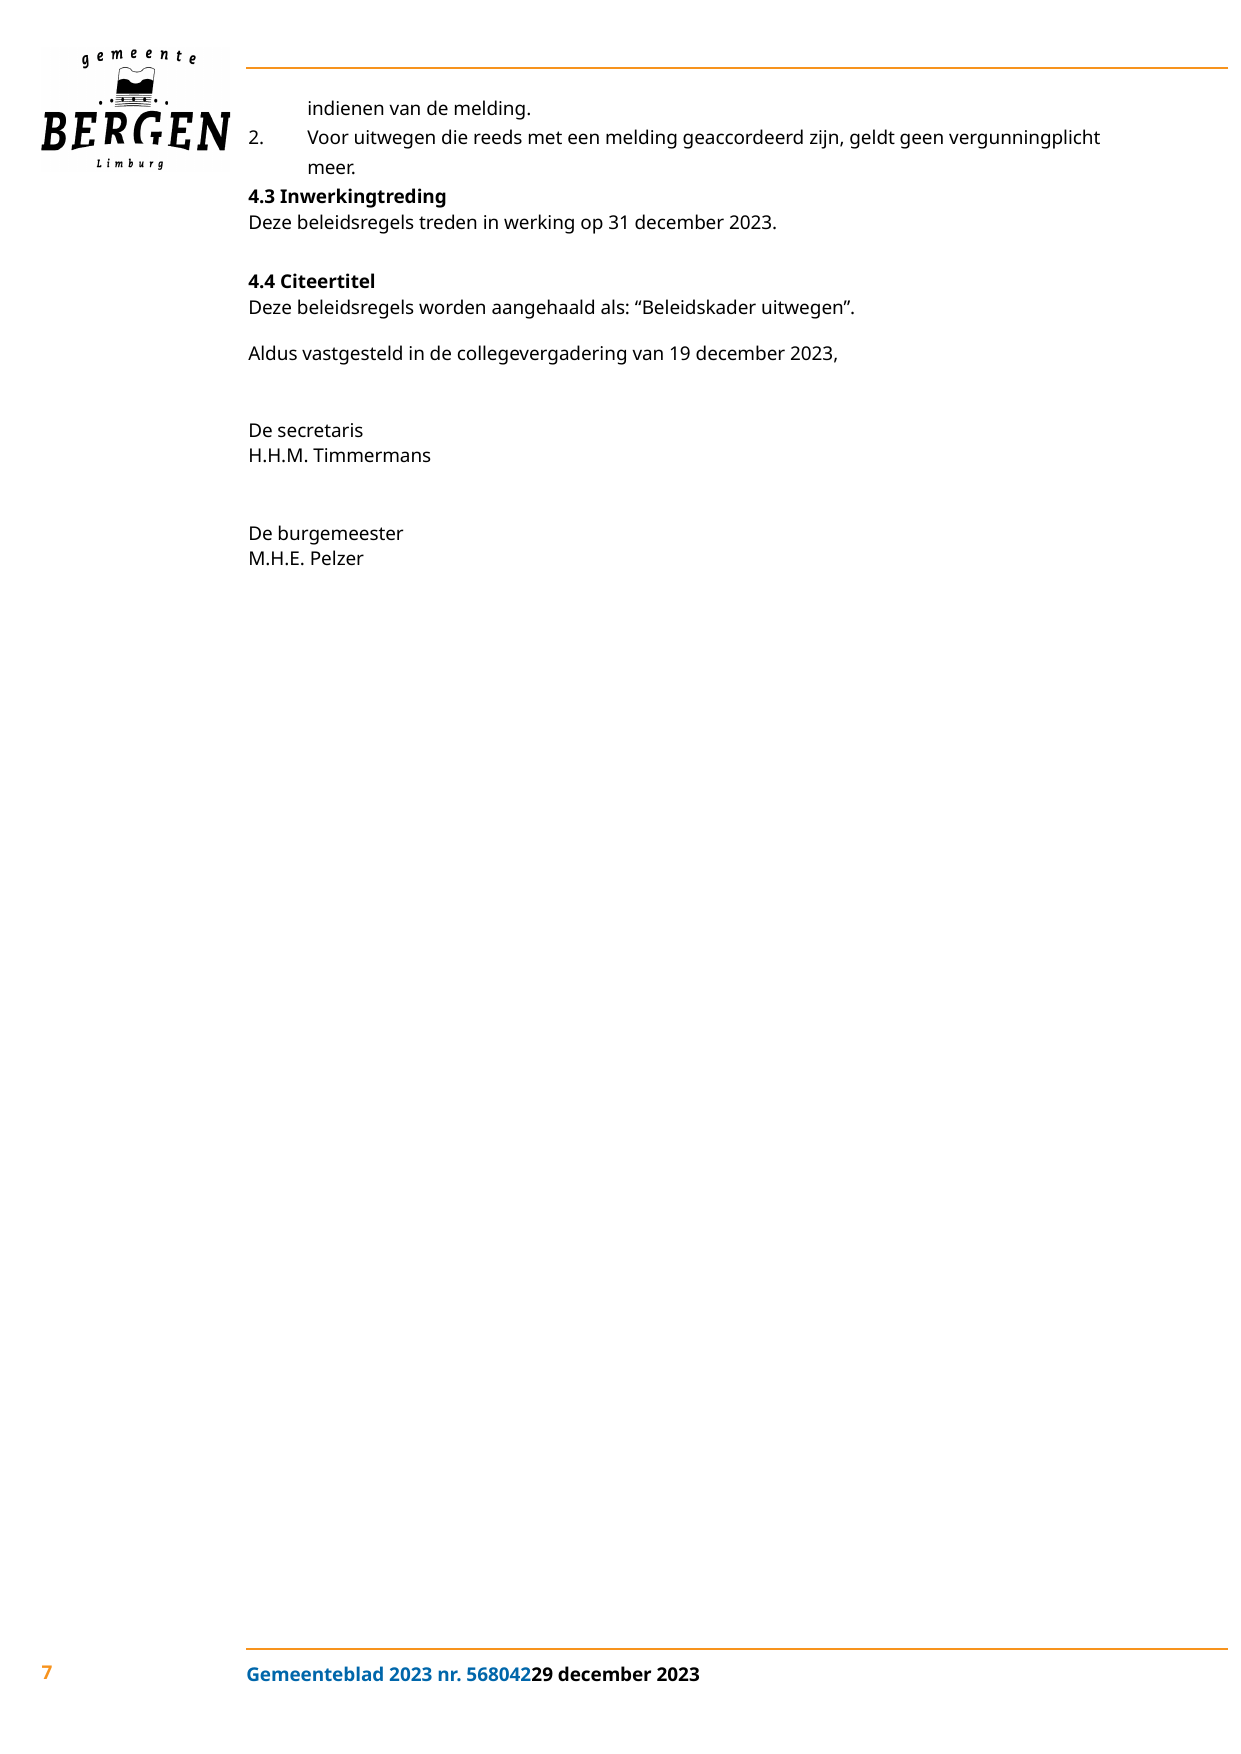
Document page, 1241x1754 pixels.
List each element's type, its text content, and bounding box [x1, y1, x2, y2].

text 4.3 Inwerkingtreding [248, 183, 1152, 209]
text M.H.E. Pelzer [248, 546, 1152, 571]
list Voor uitwegen die reeds met een melding geaccordeerd zijn, geldt geen vergunningplicht meer. [248, 124, 1152, 180]
text Deze beleidsregels treden in werking op 31 december 2023. [248, 209, 1152, 235]
text Aldus vastgesteld in de collegevergadering van 19 december 2023, [248, 340, 1152, 366]
text De burgemeester [248, 520, 1152, 546]
list indienen van de melding. [248, 95, 1152, 121]
picture [41, 47, 231, 172]
text H.H.M. Timmermans [248, 443, 1152, 468]
text Deze beleidsregels worden aangehaald als: “Beleidskader uitwegen”. [248, 294, 1152, 320]
text 4.4 Citeertitel [248, 268, 1152, 294]
text De secretaris [248, 417, 1152, 443]
